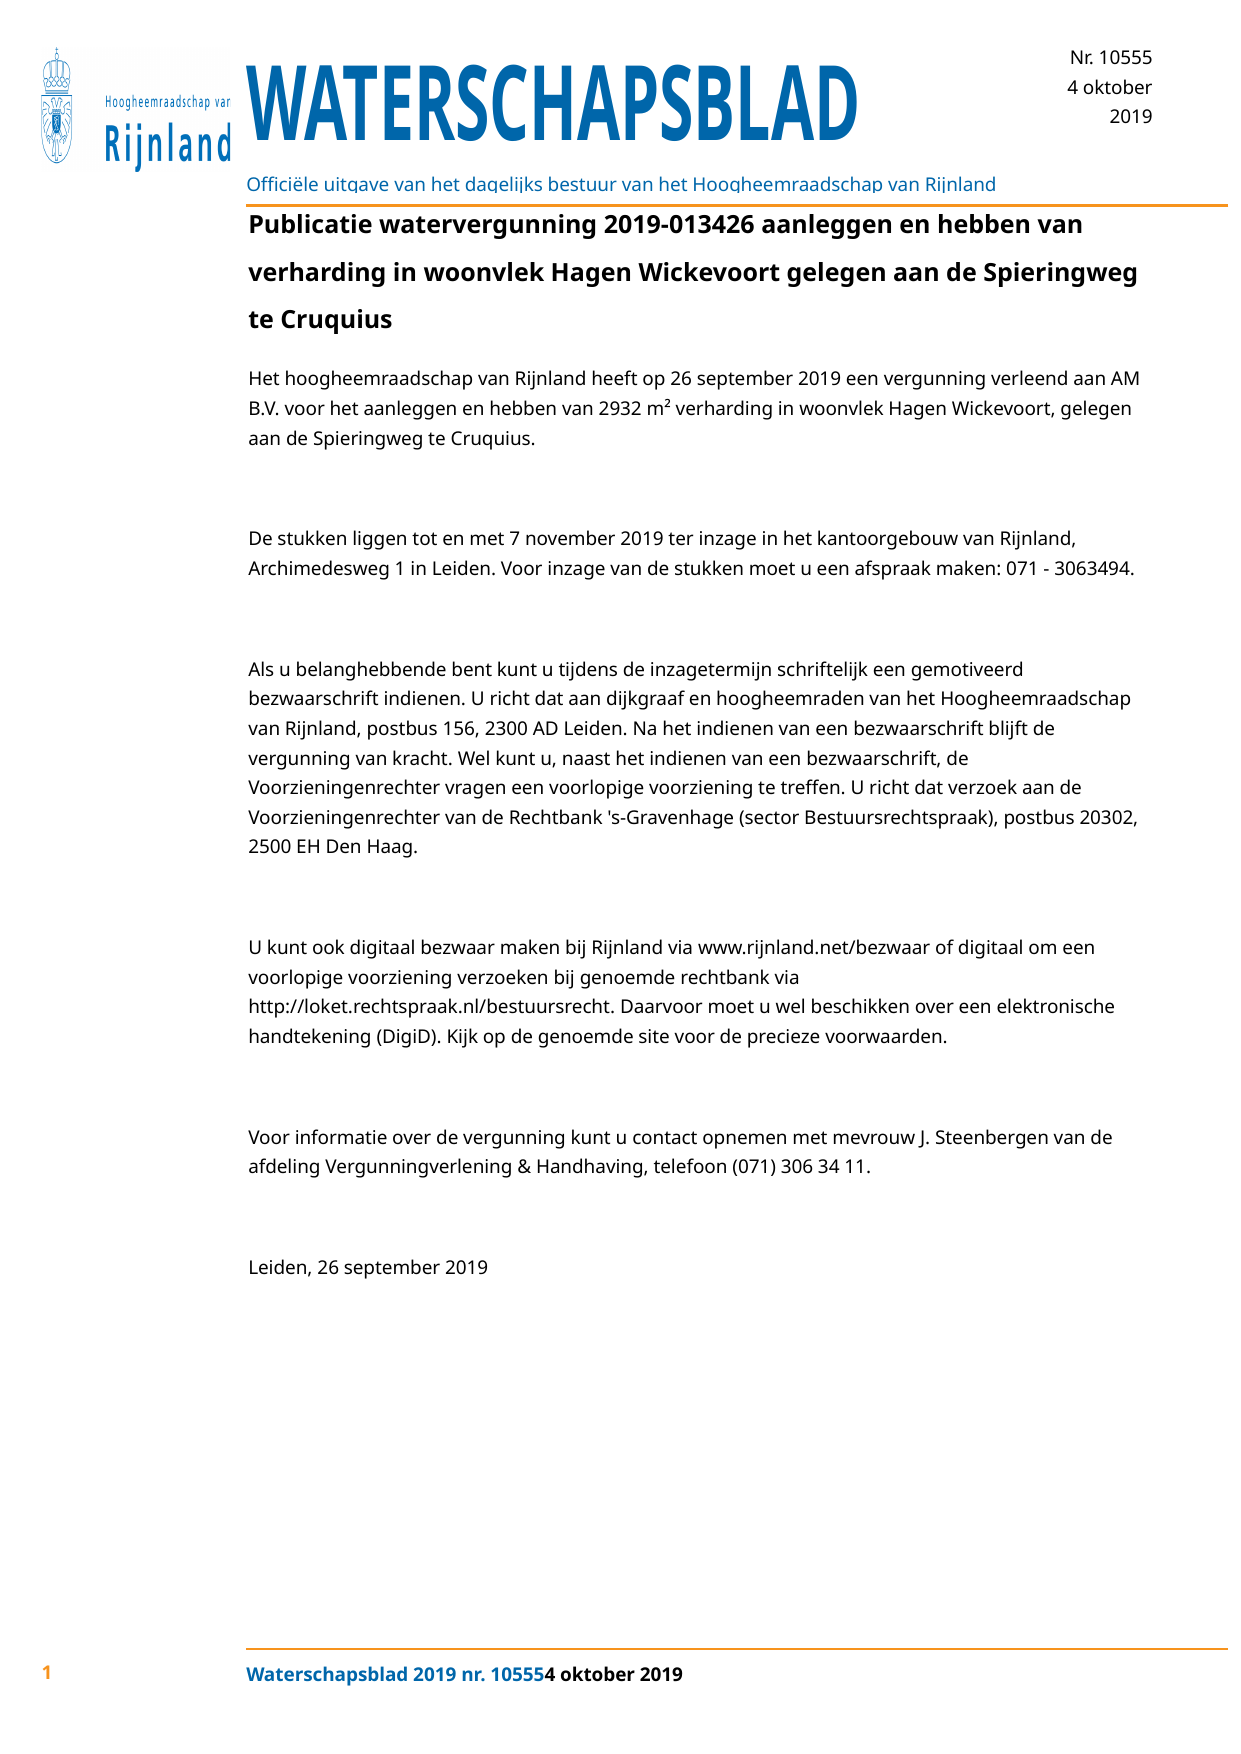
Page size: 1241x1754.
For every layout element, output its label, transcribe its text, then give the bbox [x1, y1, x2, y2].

text Publicatie watervergunning 2019-013426 aanleggen en hebben van verharding in woonvlek Hagen Wickevoort gelegen aan de Spieringweg te Cruquius [248, 207, 1152, 336]
text Het hoogheemraadschap van Rijnland heeft op 26 september 2019 een vergunning verleend aan AM B.V. voor het aanleggen en hebben van 2932 m² verharding in woonvlek Hagen Wickevoort, gelegen aan de Spieringweg te Cruquius. [248, 366, 1152, 450]
text U kunt ook digitaal bezwaar maken bij Rijnland via www.rijnland.net/bezwaar of digitaal om een voorlopige voorziening verzoeken bij genoemde rechtbank via http://loket.rechtspraak.nl/bestuursrecht. Daarvoor moet u wel beschikken over een elektronische handtekening (DigiD). Kijk op de genoemde site voor de precieze voorwaarden. [248, 934, 1152, 1049]
text Voor informatie over de vergunning kunt u contact opnemen met mevrouw J. Steenbergen van de afdeling Vergunningverlening & Handhaving, telefoon (071) 306 34 11. [248, 1124, 1152, 1179]
text De stukken liggen tot en met 7 november 2019 ter inzage in het kantoorgebouw van Rijnland, Archimedesweg 1 in Leiden. Voor inzage van de stukken moet u een afspraak maken: 071 - 3063494. [248, 526, 1152, 581]
text Leiden, 26 september 2019 [248, 1254, 1152, 1280]
picture [41, 47, 231, 172]
text Als u belanghebbende bent kunt u tijdens de inzagetermijn schriftelijk een gemotiveerd bezwaarschrift indienen. U richt dat aan dijkgraaf en hoogheemraden van het Hoogheemraadschap van Rijnland, postbus 156, 2300 AD Leiden. Na het indienen van een bezwaarschrift blijft de vergunning van kracht. Wel kunt u, naast het indienen van een bezwaarschrift, de Voorzieningenrechter vragen een voorlopige voorziening te treffen. U richt dat verzoek aan de Voorzieningenrechter van de Rechtbank 's-Gravenhage (sector Bestuursrechtspraak), postbus 20302, 2500 EH Den Haag. [248, 656, 1152, 859]
